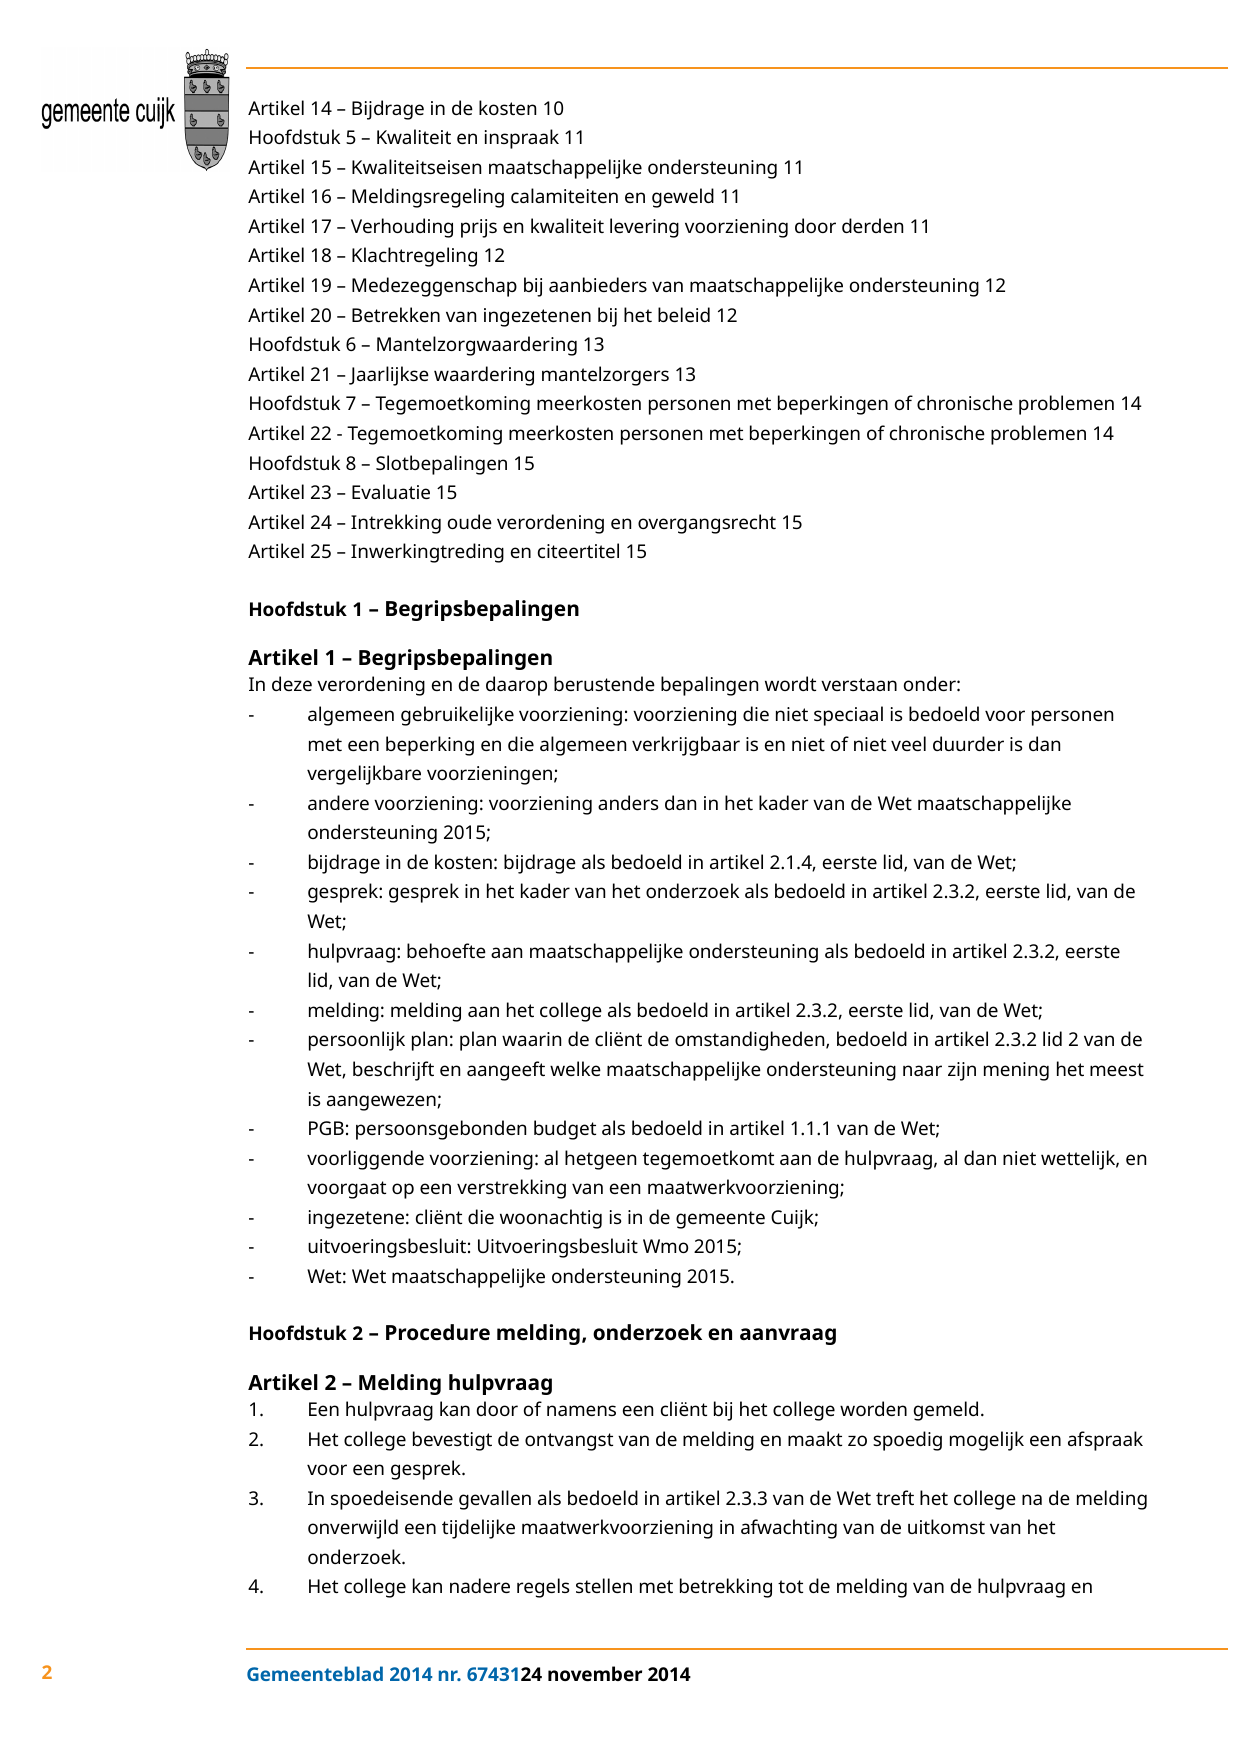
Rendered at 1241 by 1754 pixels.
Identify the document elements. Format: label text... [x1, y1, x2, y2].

list melding: melding aan het college als bedoeld in artikel 2.3.2, eerste lid, van de Wet; [248, 997, 1152, 1023]
text Artikel 25 – Inwerkingtreding en citeertitel 15 [248, 538, 1152, 564]
list gesprek: gesprek in het kader van het onderzoek als bedoeld in artikel 2.3.2, eerste lid, van de Wet; [248, 879, 1152, 934]
list Een hulpvraag kan door of namens een cliënt bij het college worden gemeld. [248, 1396, 1152, 1422]
text Hoofdstuk 7 – Tegemoetkoming meerkosten personen met beperkingen of chronische problemen 14 [248, 391, 1152, 416]
text Artikel 14 – Bijdrage in de kosten 10 [248, 95, 1152, 121]
list persoonlijk plan: plan waarin de cliënt de omstandigheden, bedoeld in artikel 2.3.2 lid 2 van de Wet, beschrijft en aangeeft welke maatschappelijke ondersteuning naar zijn mening het meest is aangewezen; [248, 1027, 1152, 1111]
list hulpvraag: behoefte aan maatschappelijke ondersteuning als bedoeld in artikel 2.3.2, eerste lid, van de Wet; [248, 938, 1152, 993]
list Het college bevestigt de ontvangst van de melding en maakt zo spoedig mogelijk een afspraak voor een gesprek. [248, 1426, 1152, 1481]
text Artikel 2 – Melding hulpvraag [248, 1368, 1152, 1396]
text Artikel 17 – Verhouding prijs en kwaliteit levering voorziening door derden 11 [248, 213, 1152, 239]
text Artikel 20 – Betrekken van ingezetenen bij het beleid 12 [248, 302, 1152, 328]
text Hoofdstuk 1 – Begripsbepalingen [248, 594, 1152, 622]
list Wet: Wet maatschappelijke ondersteuning 2015. [248, 1263, 1152, 1289]
list Het college kan nadere regels stellen met betrekking tot de melding van de hulpvraag en [248, 1574, 1152, 1599]
text Artikel 21 – Jaarlijkse waardering mantelzorgers 13 [248, 361, 1152, 387]
text Artikel 16 – Meldingsregeling calamiteiten en geweld 11 [248, 183, 1152, 209]
list uitvoeringsbesluit: Uitvoeringsbesluit Wmo 2015; [248, 1234, 1152, 1259]
picture [41, 47, 231, 172]
text In deze verordening en de daarop berustende bepalingen wordt verstaan onder: [248, 672, 1152, 697]
text Artikel 18 – Klachtregeling 12 [248, 243, 1152, 268]
text Artikel 22 - Tegemoetkoming meerkosten personen met beperkingen of chronische problemen 14 [248, 420, 1152, 446]
list bijdrage in de kosten: bijdrage als bedoeld in artikel 2.1.4, eerste lid, van de Wet; [248, 849, 1152, 875]
text Hoofdstuk 6 – Mantelzorgwaardering 13 [248, 331, 1152, 357]
text Hoofdstuk 2 – Procedure melding, onderzoek en aanvraag [248, 1318, 1152, 1347]
list ingezetene: cliënt die woonachtig is in de gemeente Cuijk; [248, 1204, 1152, 1230]
text Artikel 23 – Evaluatie 15 [248, 479, 1152, 505]
list PGB: persoonsgebonden budget als bedoeld in artikel 1.1.1 van de Wet; [248, 1115, 1152, 1141]
text Artikel 24 – Intrekking oude verordening en overgangsrecht 15 [248, 509, 1152, 535]
text Artikel 1 – Begripsbepalingen [248, 643, 1152, 672]
text Hoofdstuk 5 – Kwaliteit en inspraak 11 [248, 124, 1152, 150]
list algemeen gebruikelijke voorziening: voorziening die niet speciaal is bedoeld voor personen met een beperking en die algemeen verkrijgbaar is en niet of niet veel duurder is dan vergelijkbare voorzieningen; [248, 701, 1152, 786]
text Artikel 15 – Kwaliteitseisen maatschappelijke ondersteuning 11 [248, 154, 1152, 180]
text Hoofdstuk 8 – Slotbepalingen 15 [248, 450, 1152, 476]
list andere voorziening: voorziening anders dan in het kader van de Wet maatschappelijke ondersteuning 2015; [248, 790, 1152, 845]
list voorliggende voorziening: al hetgeen tegemoetkomt aan de hulpvraag, al dan niet wettelijk, en voorgaat op een verstrekking van een maatwerkvoorziening; [248, 1145, 1152, 1200]
list In spoedeisende gevallen als bedoeld in artikel 2.3.3 van de Wet treft het college na de melding onverwijld een tijdelijke maatwerkvoorziening in afwachting van de uitkomst van het onderzoek. [248, 1485, 1152, 1570]
text Artikel 19 – Medezeggenschap bij aanbieders van maatschappelijke ondersteuning 12 [248, 272, 1152, 298]
